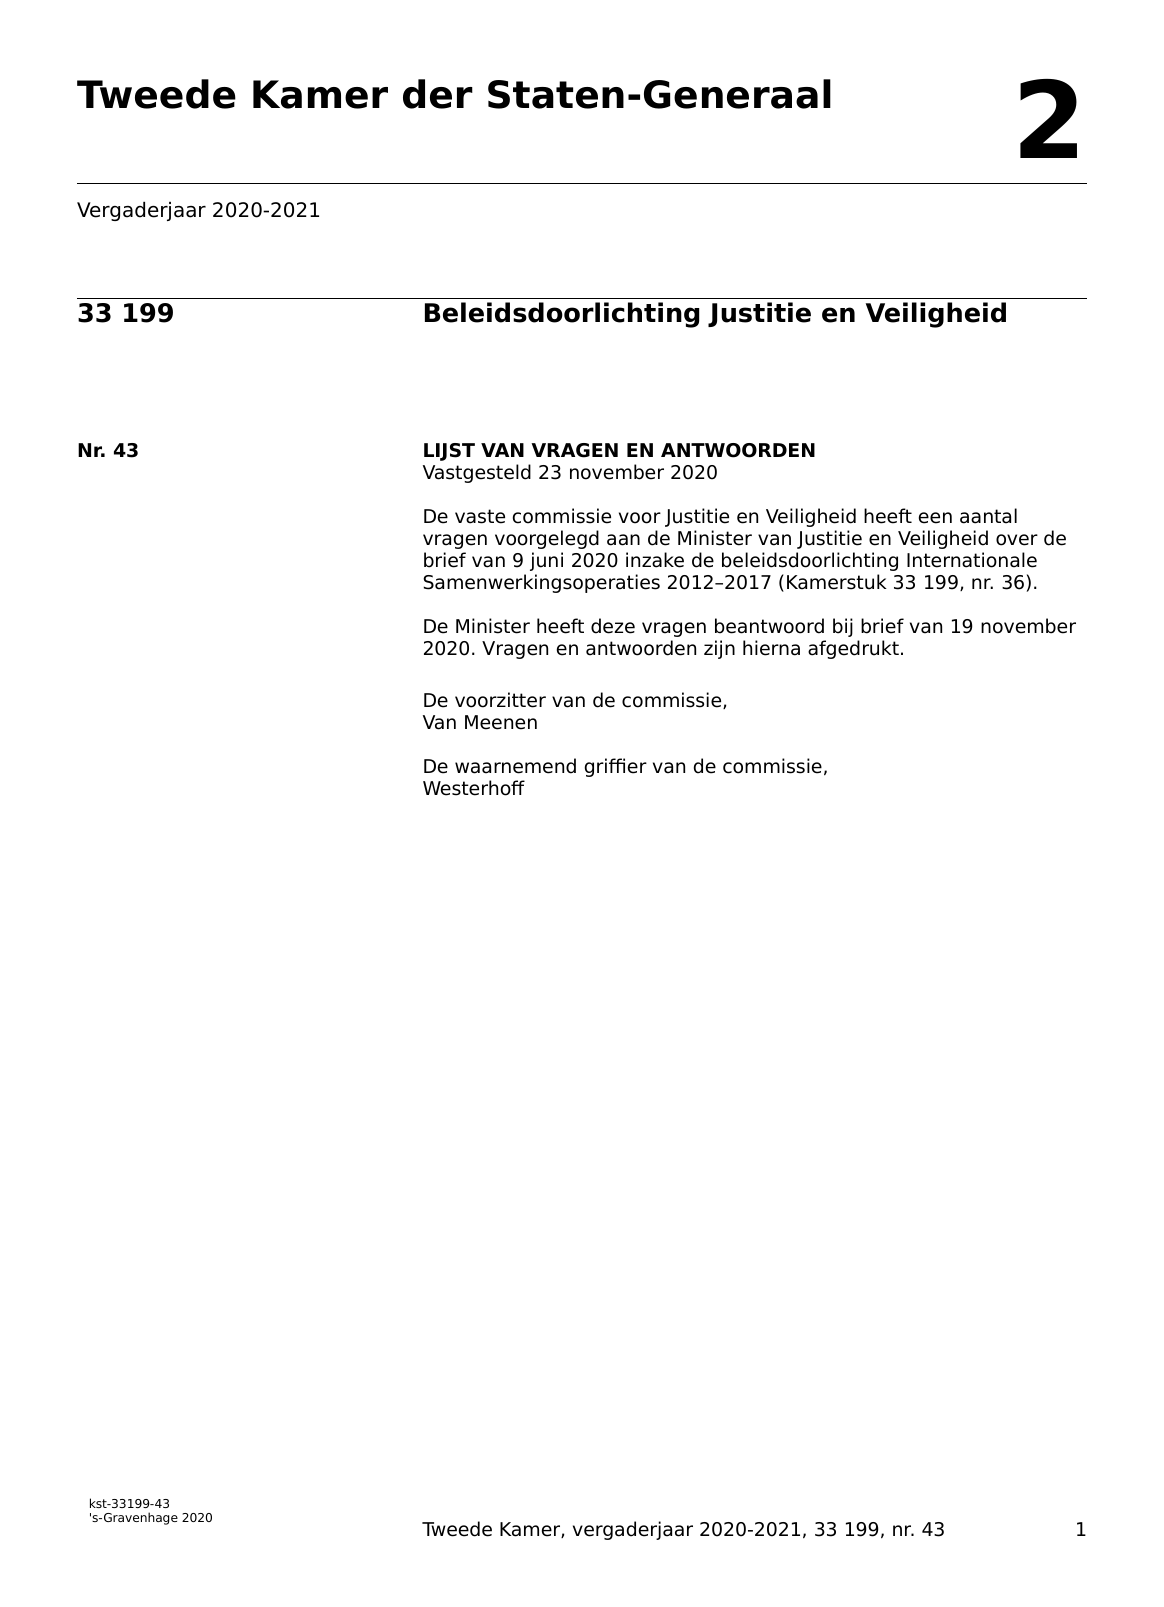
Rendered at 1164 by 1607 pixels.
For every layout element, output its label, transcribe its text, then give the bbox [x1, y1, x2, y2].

text Vastgesteld 23 november 2020 [422, 462, 1087, 484]
subtitle 33 199 Beleidsdoorlichting Justitie en Veiligheid [77, 299, 1087, 329]
text De waarnemend griffier van de commissie, Westerhoff [422, 756, 1087, 800]
table_header 2 [886, 59, 1087, 183]
table_cell Vergaderjaar 2020-2021 [77, 184, 1087, 298]
text 's-Gravenhage 2020 [88, 1511, 323, 1525]
subtitle Nr. 43 LIJST VAN VRAGEN EN ANTWOORDEN [77, 440, 1087, 462]
table_header Tweede Kamer der Staten-Generaal [77, 59, 886, 183]
text De vaste commissie voor Justitie en Veiligheid heeft een aantal vragen voorgelegd aan de Minister van Justitie en Veiligheid over de brief van 9 juni 2020 inzake de beleidsdoorlichting Internationale Samenwerkingsoperaties 2012–2017 (Kamerstuk 33 199, nr. 36). [422, 506, 1087, 594]
text De voorzitter van de commissie, Van Meenen [422, 690, 1087, 734]
text kst-33199-43 [88, 1497, 323, 1511]
text De Minister heeft deze vragen beantwoord bij brief van 19 november 2020. Vragen en antwoorden zijn hierna afgedrukt. [422, 616, 1087, 660]
